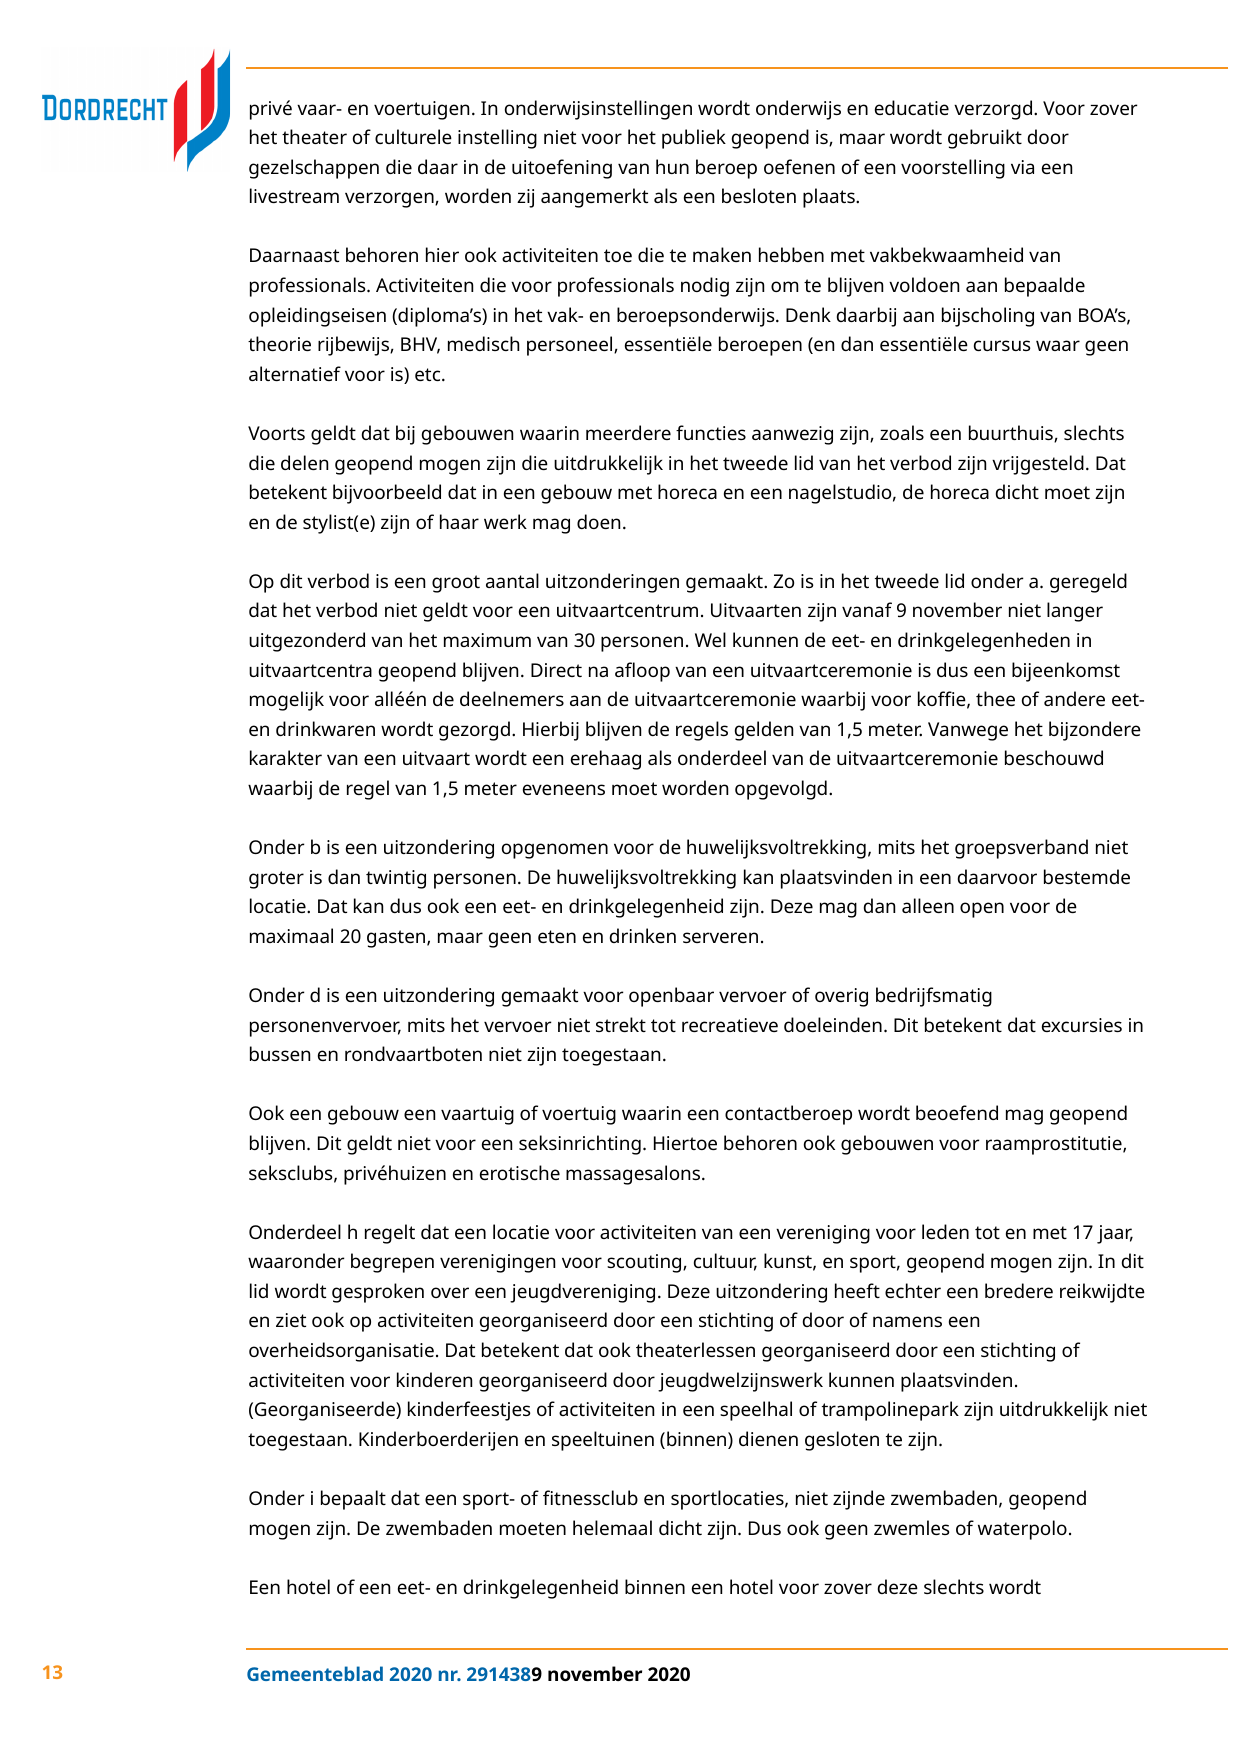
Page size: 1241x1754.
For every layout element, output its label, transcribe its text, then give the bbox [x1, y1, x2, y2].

text privé vaar- en voertuigen. In onderwijsinstellingen wordt onderwijs en educatie verzorgd. Voor zover het theater of culturele instelling niet voor het publiek geopend is, maar wordt gebruikt door gezelschappen die daar in de uitoefening van hun beroep oefenen of een voorstelling via een livestream verzorgen, worden zij aangemerkt als een besloten plaats. [248, 95, 1152, 209]
text Ook een gebouw een vaartuig of voertuig waarin een contactberoep wordt beoefend mag geopend blijven. Dit geldt niet voor een seksinrichting. Hiertoe behoren ook gebouwen voor raamprostitutie, seksclubs, privéhuizen en erotische massagesalons. [248, 1101, 1152, 1186]
text Onder b is een uitzondering opgenomen voor de huwelijksvoltrekking, mits het groepsverband niet groter is dan twintig personen. De huwelijksvoltrekking kan plaatsvinden in een daarvoor bestemde locatie. Dat kan dus ook een eet- en drinkgelegenheid zijn. Deze mag dan alleen open voor de maximaal 20 gasten, maar geen eten en drinken serveren. [248, 834, 1152, 949]
text Daarnaast behoren hier ook activiteiten toe die te maken hebben met vakbekwaamheid van professionals. Activiteiten die voor professionals nodig zijn om te blijven voldoen aan bepaalde opleidingseisen (diploma’s) in het vak- en beroepsonderwijs. Denk daarbij aan bijscholing van BOA’s, theorie rijbewijs, BHV, medisch personeel, essentiële beroepen (en dan essentiële cursus waar geen alternatief voor is) etc. [248, 243, 1152, 387]
picture [41, 47, 231, 172]
text Een hotel of een eet- en drinkgelegenheid binnen een hotel voor zover deze slechts wordt [248, 1574, 1152, 1600]
text Onderdeel h regelt dat een locatie voor activiteiten van een vereniging voor leden tot en met 17 jaar, waaronder begrepen verenigingen voor scouting, cultuur, kunst, en sport, geopend mogen zijn. In dit lid wordt gesproken over een jeugdvereniging. Deze uitzondering heeft echter een bredere reikwijdte en ziet ook op activiteiten georganiseerd door een stichting of door of namens een overheidsorganisatie. Dat betekent dat ook theaterlessen georganiseerd door een stichting of activiteiten voor kinderen georganiseerd door jeugdwelzijnswerk kunnen plaatsvinden. (Georganiseerde) kinderfeestjes of activiteiten in een speelhal of trampolinepark zijn uitdrukkelijk niet toegestaan. Kinderboerderijen en speeltuinen (binnen) dienen gesloten te zijn. [248, 1219, 1152, 1452]
text Onder i bepaalt dat een sport- of fitnessclub en sportlocaties, niet zijnde zwembaden, geopend mogen zijn. De zwembaden moeten helemaal dicht zijn. Dus ook geen zwemles of waterpolo. [248, 1485, 1152, 1541]
text Voorts geldt dat bij gebouwen waarin meerdere functies aanwezig zijn, zoals een buurthuis, slechts die delen geopend mogen zijn die uitdrukkelijk in het tweede lid van het verbod zijn vrijgesteld. Dat betekent bijvoorbeeld dat in een gebouw met horeca en een nagelstudio, de horeca dicht moet zijn en de stylist(e) zijn of haar werk mag doen. [248, 420, 1152, 535]
text Op dit verbod is een groot aantal uitzonderingen gemaakt. Zo is in het tweede lid onder a. geregeld dat het verbod niet geldt voor een uitvaartcentrum. Uitvaarten zijn vanaf 9 november niet langer uitgezonderd van het maximum van 30 personen. Wel kunnen de eet- en drinkgelegenheden in uitvaartcentra geopend blijven. Direct na afloop van een uitvaartceremonie is dus een bijeenkomst mogelijk voor alléén de deelnemers aan de uitvaartceremonie waarbij voor koffie, thee of andere eet- en drinkwaren wordt gezorgd. Hierbij blijven de regels gelden van 1,5 meter. Vanwege het bijzondere karakter van een uitvaart wordt een erehaag als onderdeel van de uitvaartceremonie beschouwd waarbij de regel van 1,5 meter eveneens moet worden opgevolgd. [248, 568, 1152, 801]
text Onder d is een uitzondering gemaakt voor openbaar vervoer of overig bedrijfsmatig personenvervoer, mits het vervoer niet strekt tot recreatieve doeleinden. Dit betekent dat excursies in bussen en rondvaartboten niet zijn toegestaan. [248, 982, 1152, 1067]
